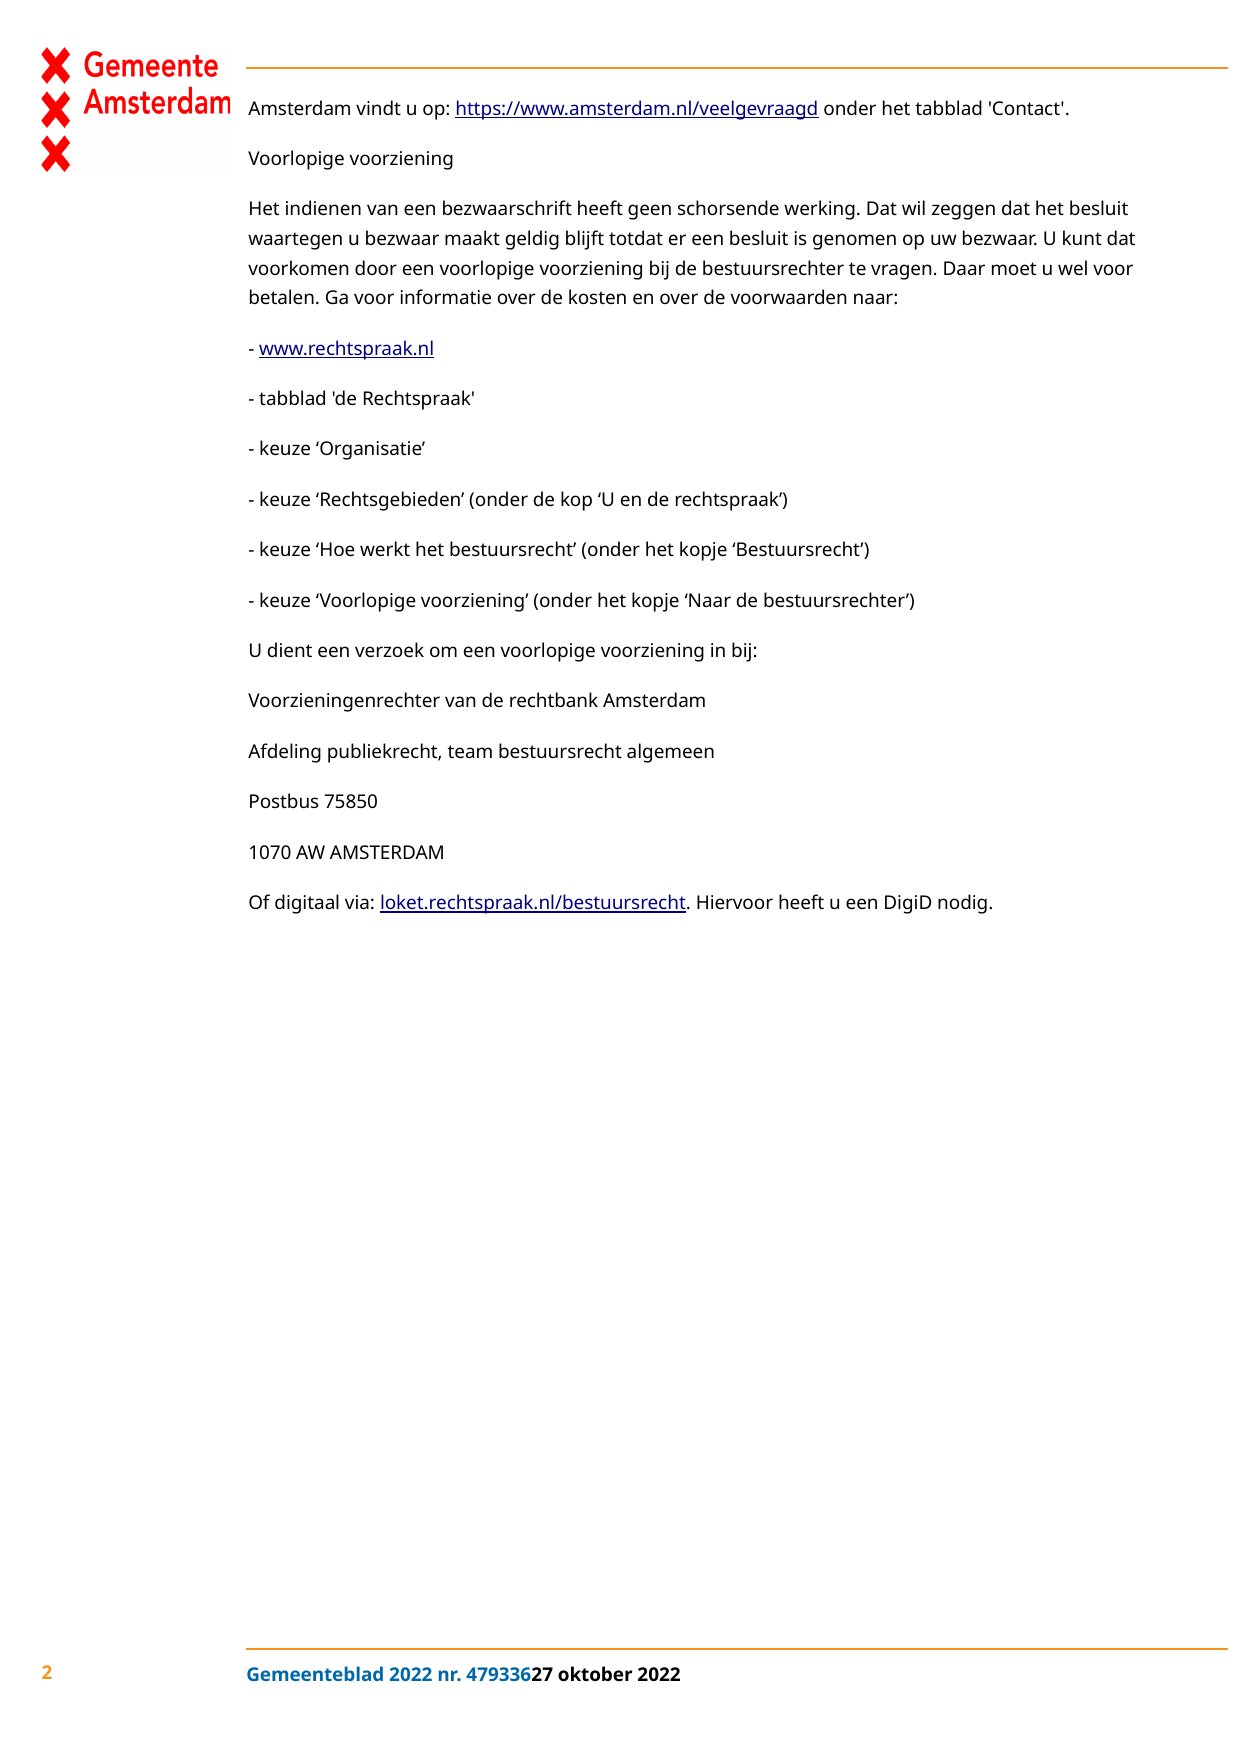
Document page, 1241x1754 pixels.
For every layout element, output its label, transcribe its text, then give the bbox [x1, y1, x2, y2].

text Of digitaal via: loket.rechtspraak.nl/bestuursrecht. Hiervoor heeft u een DigiD nodig. [248, 889, 1152, 915]
text - keuze ‘Hoe werkt het bestuursrecht’ (onder het kopje ‘Bestuursrecht’) [248, 536, 1152, 562]
text Het indienen van een bezwaarschrift heeft geen schorsende werking. Dat wil zeggen dat het besluit waartegen u bezwaar maakt geldig blijft totdat er een besluit is genomen op uw bezwaar. U kunt dat voorkomen door een voorlopige voorziening bij de bestuursrechter te vragen. Daar moet u wel voor betalen. Ga voor informatie over de kosten en over de voorwaarden naar: [248, 196, 1152, 310]
text U dient een verzoek om een voorlopige voorziening in bij: [248, 637, 1152, 663]
text Voorzieningenrechter van de rechtbank Amsterdam [248, 688, 1152, 713]
text - keuze ‘Organisatie’ [248, 436, 1152, 461]
text - keuze ‘Voorlopige voorziening’ (onder het kopje ‘Naar de bestuursrechter’) [248, 587, 1152, 613]
text Postbus 75850 [248, 788, 1152, 814]
text Voorlopige voorziening [248, 145, 1152, 171]
text - keuze ‘Rechtsgebieden’ (onder de kop ‘U en de rechtspraak’) [248, 486, 1152, 512]
text - www.rechtspraak.nl [248, 335, 1152, 361]
text Afdeling publiekrecht, team bestuursrecht algemeen [248, 738, 1152, 764]
text - tabblad 'de Rechtspraak' [248, 385, 1152, 411]
text Amsterdam vindt u op: https://www.amsterdam.nl/veelgevraagd onder het tabblad 'Contact'. [248, 95, 1152, 121]
picture [41, 47, 231, 172]
text 1070 AW AMSTERDAM [248, 839, 1152, 865]
